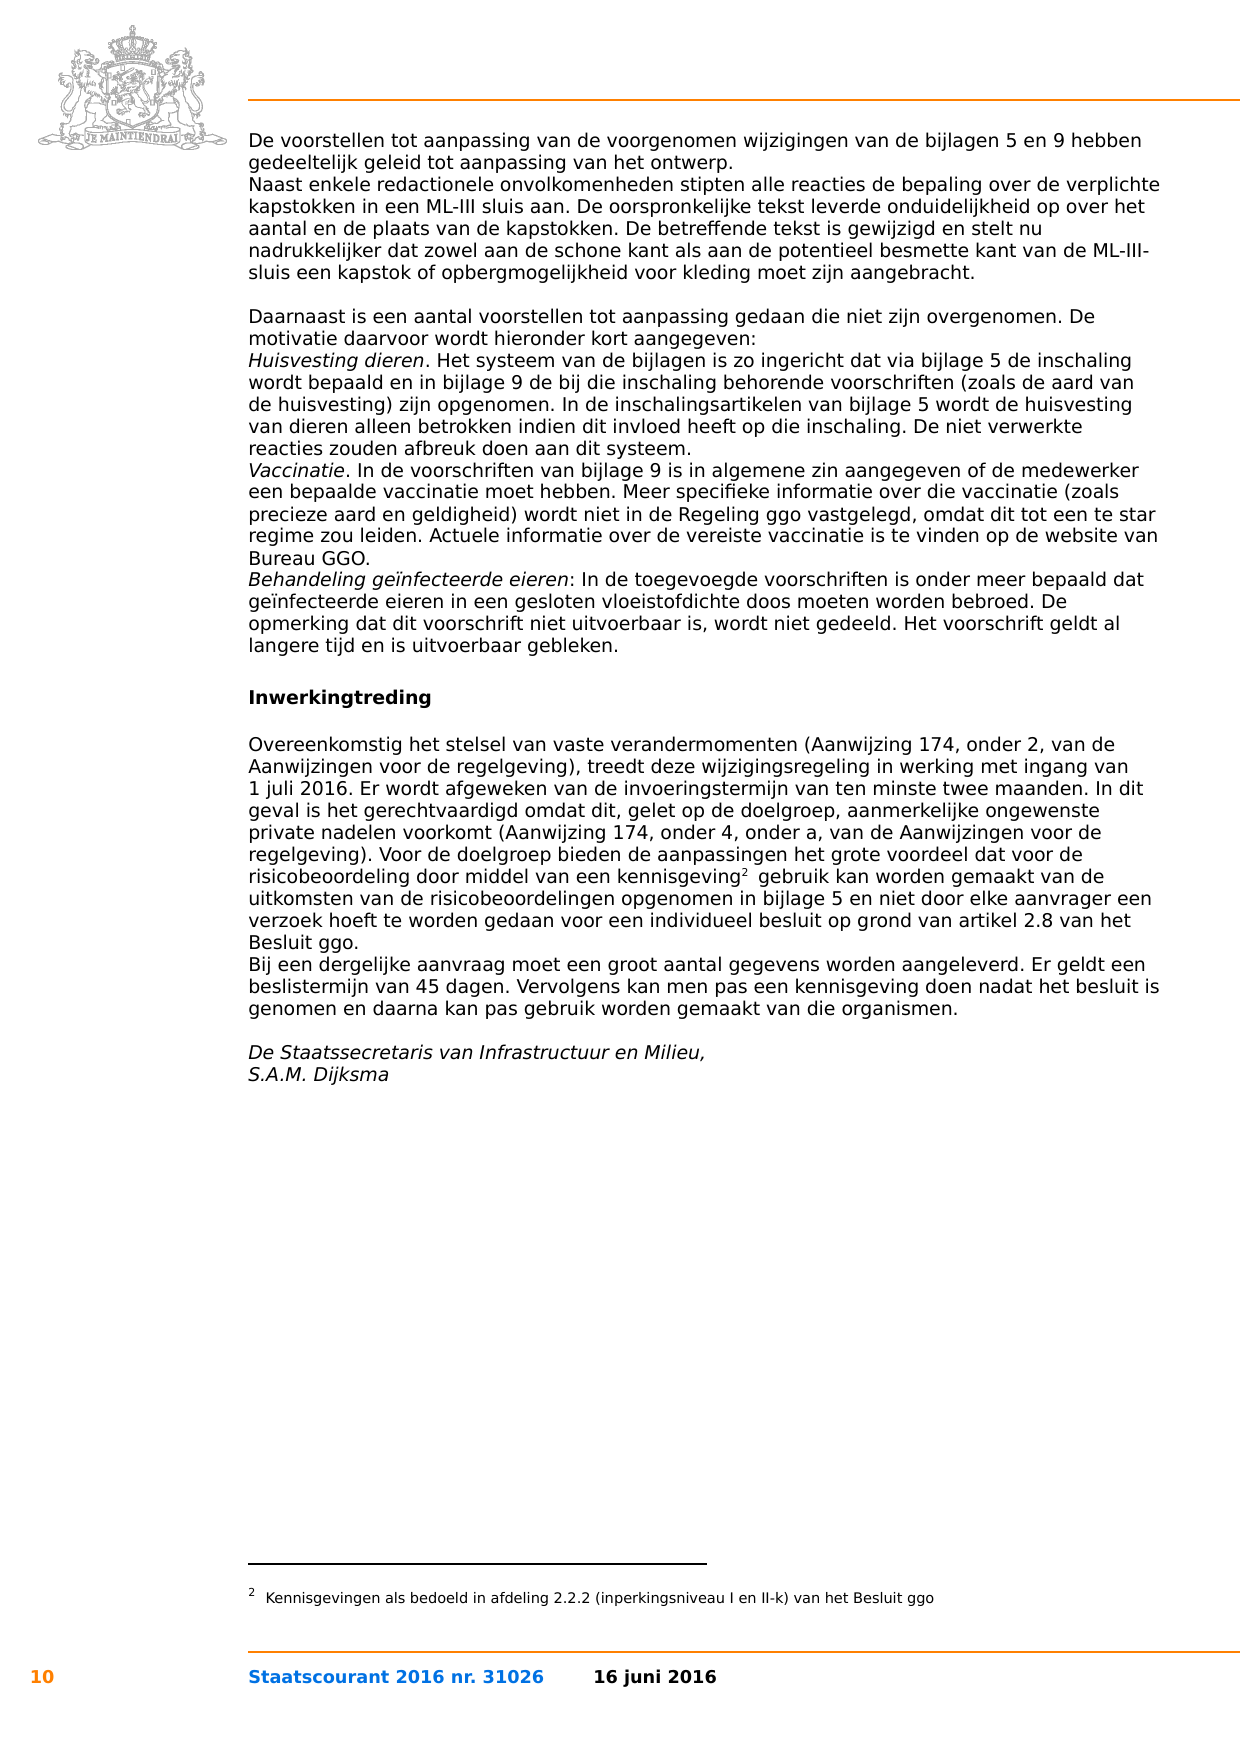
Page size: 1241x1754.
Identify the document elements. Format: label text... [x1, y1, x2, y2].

text Behandeling geïnfecteerde eieren: In de toegevoegde voorschriften is onder meer bepaald dat geïnfecteerde eieren in een gesloten vloeistofdichte doos moeten worden bebroed. De opmerking dat dit voorschrift niet uitvoerbaar is, wordt niet gedeeld. Het voorschrift geldt al langere tijd en is uitvoerbaar gebleken. [248, 569, 1163, 657]
text Naast enkele redactionele onvolkomenheden stipten alle reacties de bepaling over de verplichte kapstokken in een ML-III sluis aan. De oorspronkelijke tekst leverde onduidelijkheid op over het aantal en de plaats van de kapstokken. De betreffende tekst is gewijzigd en stelt nu nadrukkelijker dat zowel aan de schone kant als aan de potentieel besmette kant van de ML-III-sluis een kapstok of opbergmogelijkheid voor kleding moet zijn aangebracht. [248, 174, 1163, 284]
text Huisvesting dieren. Het systeem van de bijlagen is zo ingericht dat via bijlage 5 de inschaling wordt bepaald en in bijlage 9 de bij die inschaling behorende voorschriften (zoals de aard van de huisvesting) zijn opgenomen. In de inschalingsartikelen van bijlage 5 wordt de huisvesting van dieren alleen betrokken indien dit invloed heeft op die inschaling. De niet verwerkte reacties zouden afbreuk doen aan dit systeem. [248, 349, 1163, 459]
text De voorstellen tot aanpassing van de voorgenomen wijzigingen van de bijlagen 5 en 9 hebben gedeeltelijk geleid tot aanpassing van het ontwerp. [248, 130, 1163, 174]
text Daarnaast is een aantal voorstellen tot aanpassing gedaan die niet zijn overgenomen. De motivatie daarvoor wordt hieronder kort aangegeven: [248, 306, 1163, 349]
text Overeenkomstig het stelsel van vaste verandermomenten (Aanwijzing 174, onder 2, van de Aanwijzingen voor de regelgeving), treedt deze wijzigingsregeling in werking met ingang van 1 juli 2016. Er wordt afgeweken van de invoeringstermijn van ten minste twee maanden. In dit geval is het gerechtvaardigd omdat dit, gelet op de doelgroep, aanmerkelijke ongewenste private nadelen voorkomt (Aanwijzing 174, onder 4, onder a, van de Aanwijzingen voor de regelgeving). Voor de doelgroep bieden de aanpassingen het grote voordeel dat voor de risicobeoordeling door middel van een kennisgeving gebruik kan worden gemaakt van de uitkomsten van de risicobeoordelingen opgenomen in bijlage 5 en niet door elke aanvrager een verzoek hoeft te worden gedaan voor een individueel besluit op grond van artikel 2.8 van het Besluit ggo. [248, 734, 1163, 954]
subtitle Inwerkingtreding [248, 687, 1163, 709]
text Vaccinatie. In de voorschriften van bijlage 9 is in algemene zin aangegeven of de medewerker een bepaalde vaccinatie moet hebben. Meer specifieke informatie over die vaccinatie (zoals precieze aard en geldigheid) wordt niet in de Regeling ggo vastgelegd, omdat dit tot een te star regime zou leiden. Actuele informatie over de vereiste vaccinatie is te vinden op de website van Bureau GGO. [248, 459, 1163, 569]
text Kennisgevingen als bedoeld in afdeling 2.2.2 (inperkingsniveau I en II-k) van het Besluit ggo [248, 1586, 1163, 1608]
text Bij een dergelijke aanvraag moet een groot aantal gegevens worden aangeleverd. Er geldt een beslistermijn van 45 dagen. Vervolgens kan men pas een kennisgeving doen nadat het besluit is genomen en daarna kan pas gebruik worden gemaakt van die organismen. [248, 954, 1163, 1020]
picture [38, 25, 227, 150]
text De Staatssecretaris van Infrastructuur en Milieu, S.A.M. Dijksma [248, 1042, 1163, 1086]
